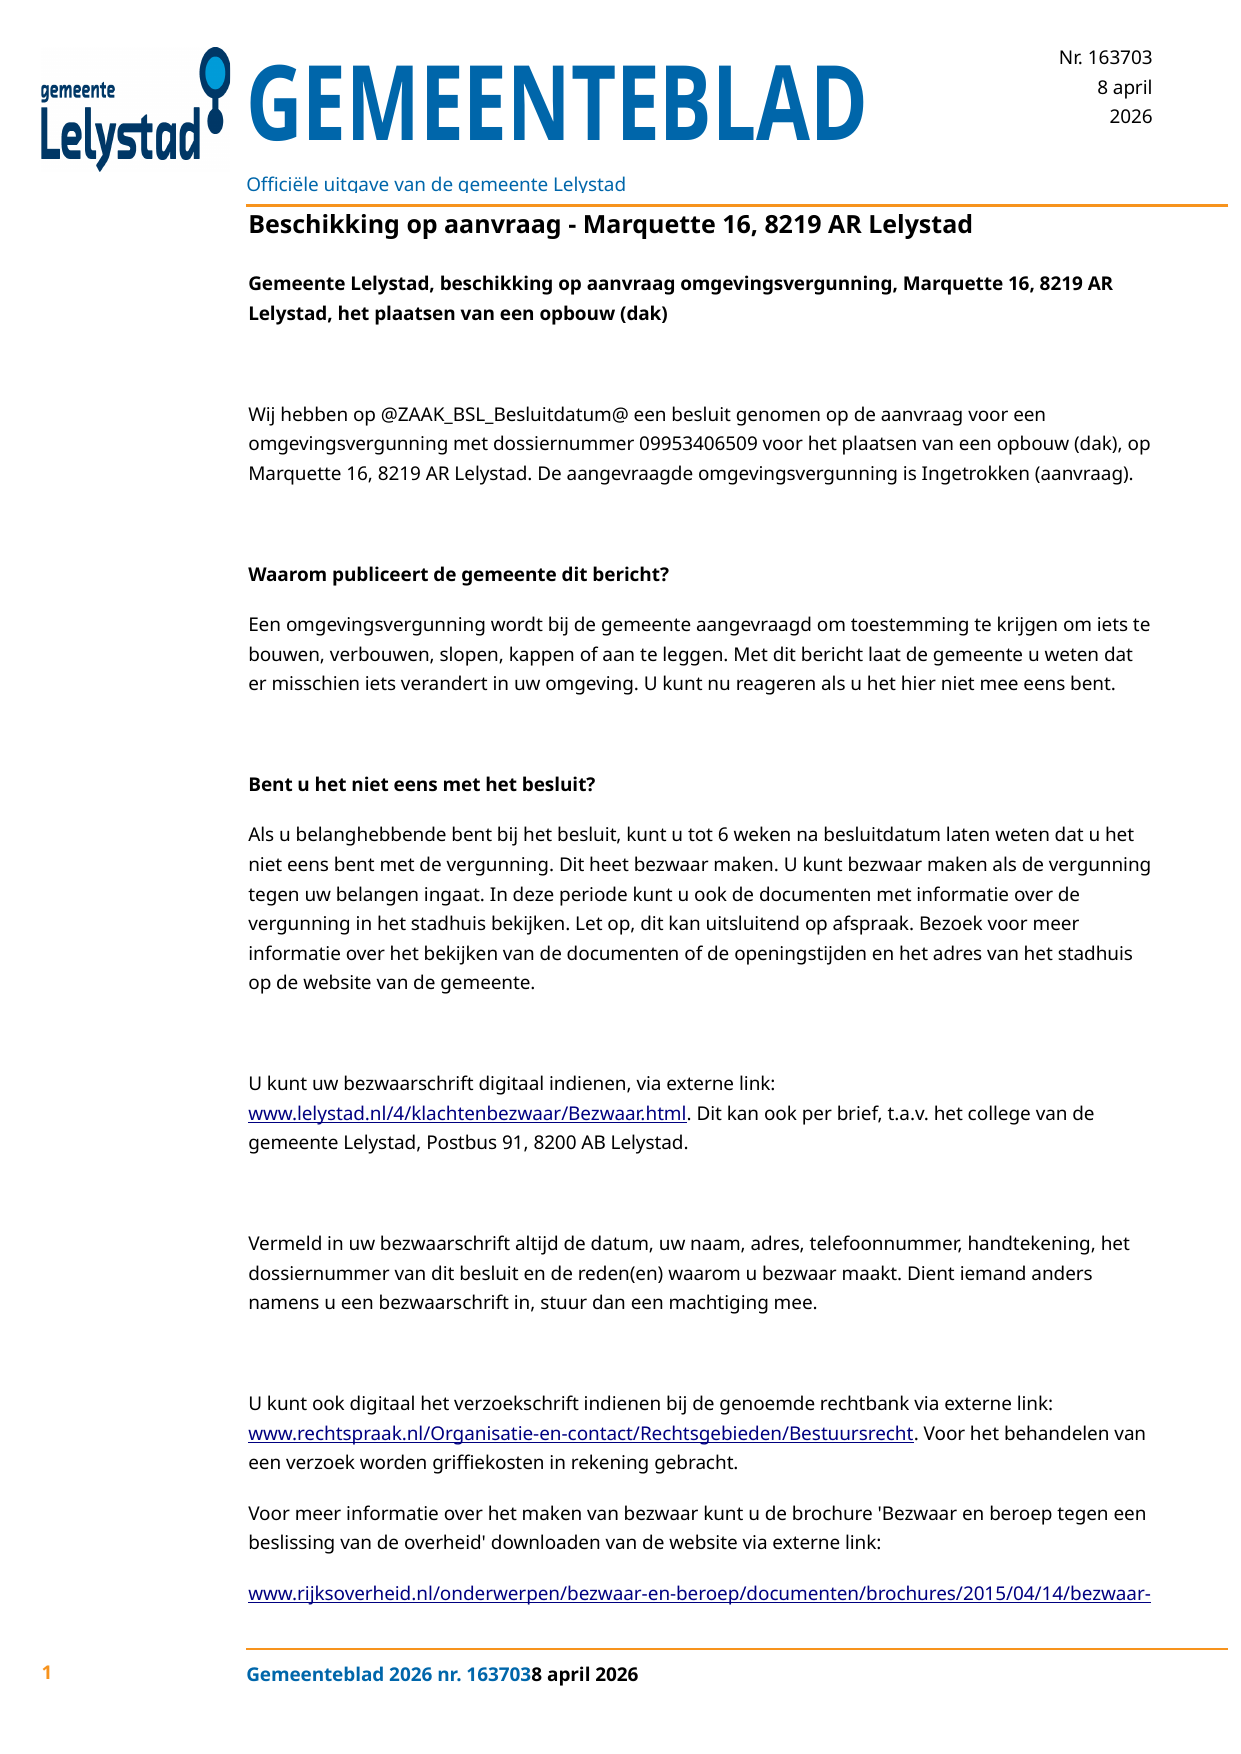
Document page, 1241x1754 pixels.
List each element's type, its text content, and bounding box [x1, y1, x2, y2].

text Bent u het niet eens met het besluit? [248, 771, 1152, 797]
text Wij hebben op @ZAAK_BSL_Besluitdatum@ een besluit genomen op de aanvraag voor een omgevingsvergunning met dossiernummer 09953406509 voor het plaatsen van een opbouw (dak), op Marquette 16, 8219 AR Lelystad. De aangevraagde omgevingsvergunning is Ingetrokken (aanvraag). [248, 401, 1152, 486]
text Waarom publiceert de gemeente dit bericht? [248, 561, 1152, 586]
text Vermeld in uw bezwaarschrift altijd de datum, uw naam, adres, telefoonnummer, handtekening, het dossiernummer van dit besluit en de reden(en) waarom u bezwaar maakt. Dient iemand anders namens u een bezwaarschrift in, stuur dan een machtiging mee. [248, 1230, 1152, 1315]
text www.rijksoverheid.nl/onderwerpen/bezwaar-en-beroep/documenten/brochures/2015/04/14/bezwaar- [248, 1580, 1152, 1606]
text Beschikking op aanvraag - Marquette 16, 8219 AR Lelystad [248, 207, 1152, 241]
text Voor meer informatie over het maken van bezwaar kunt u de brochure 'Bezwaar en beroep tegen een beslissing van de overheid' downloaden van de website via externe link: [248, 1500, 1152, 1555]
text U kunt uw bezwaarschrift digitaal indienen, via externe link: www.lelystad.nl/4/klachtenbezwaar/Bezwaar.html. Dit kan ook per brief, t.a.v. het college van de gemeente Lelystad, Postbus 91, 8200 AB Lelystad. [248, 1070, 1152, 1155]
text U kunt ook digitaal het verzoekschrift indienen bij de genoemde rechtbank via externe link: www.rechtspraak.nl/Organisatie-en-contact/Rechtsgebieden/Bestuursrecht. Voor het behandelen van een verzoek worden griffiekosten in rekening gebracht. [248, 1390, 1152, 1475]
text Gemeente Lelystad, beschikking op aanvraag omgevingsvergunning, Marquette 16, 8219 AR Lelystad, het plaatsen van een opbouw (dak) [248, 270, 1152, 326]
text Als u belanghebbende bent bij het besluit, kunt u tot 6 weken na besluitdatum laten weten dat u het niet eens bent met de vergunning. Dit heet bezwaar maken. U kunt bezwaar maken als de vergunning tegen uw belangen ingaat. In deze periode kunt u ook de documenten met informatie over de vergunning in het stadhuis bekijken. Let op, dit kan uitsluitend op afspraak. Bezoek voor meer informatie over het bekijken van de documenten of de openingstijden en het adres van het stadhuis op de website van de gemeente. [248, 822, 1152, 995]
text Een omgevingsvergunning wordt bij de gemeente aangevraagd om toestemming te krijgen om iets te bouwen, verbouwen, slopen, kappen of aan te leggen. Met dit bericht laat de gemeente u weten dat er misschien iets verandert in uw omgeving. U kunt nu reageren als u het hier niet mee eens bent. [248, 611, 1152, 696]
picture [41, 47, 231, 172]
